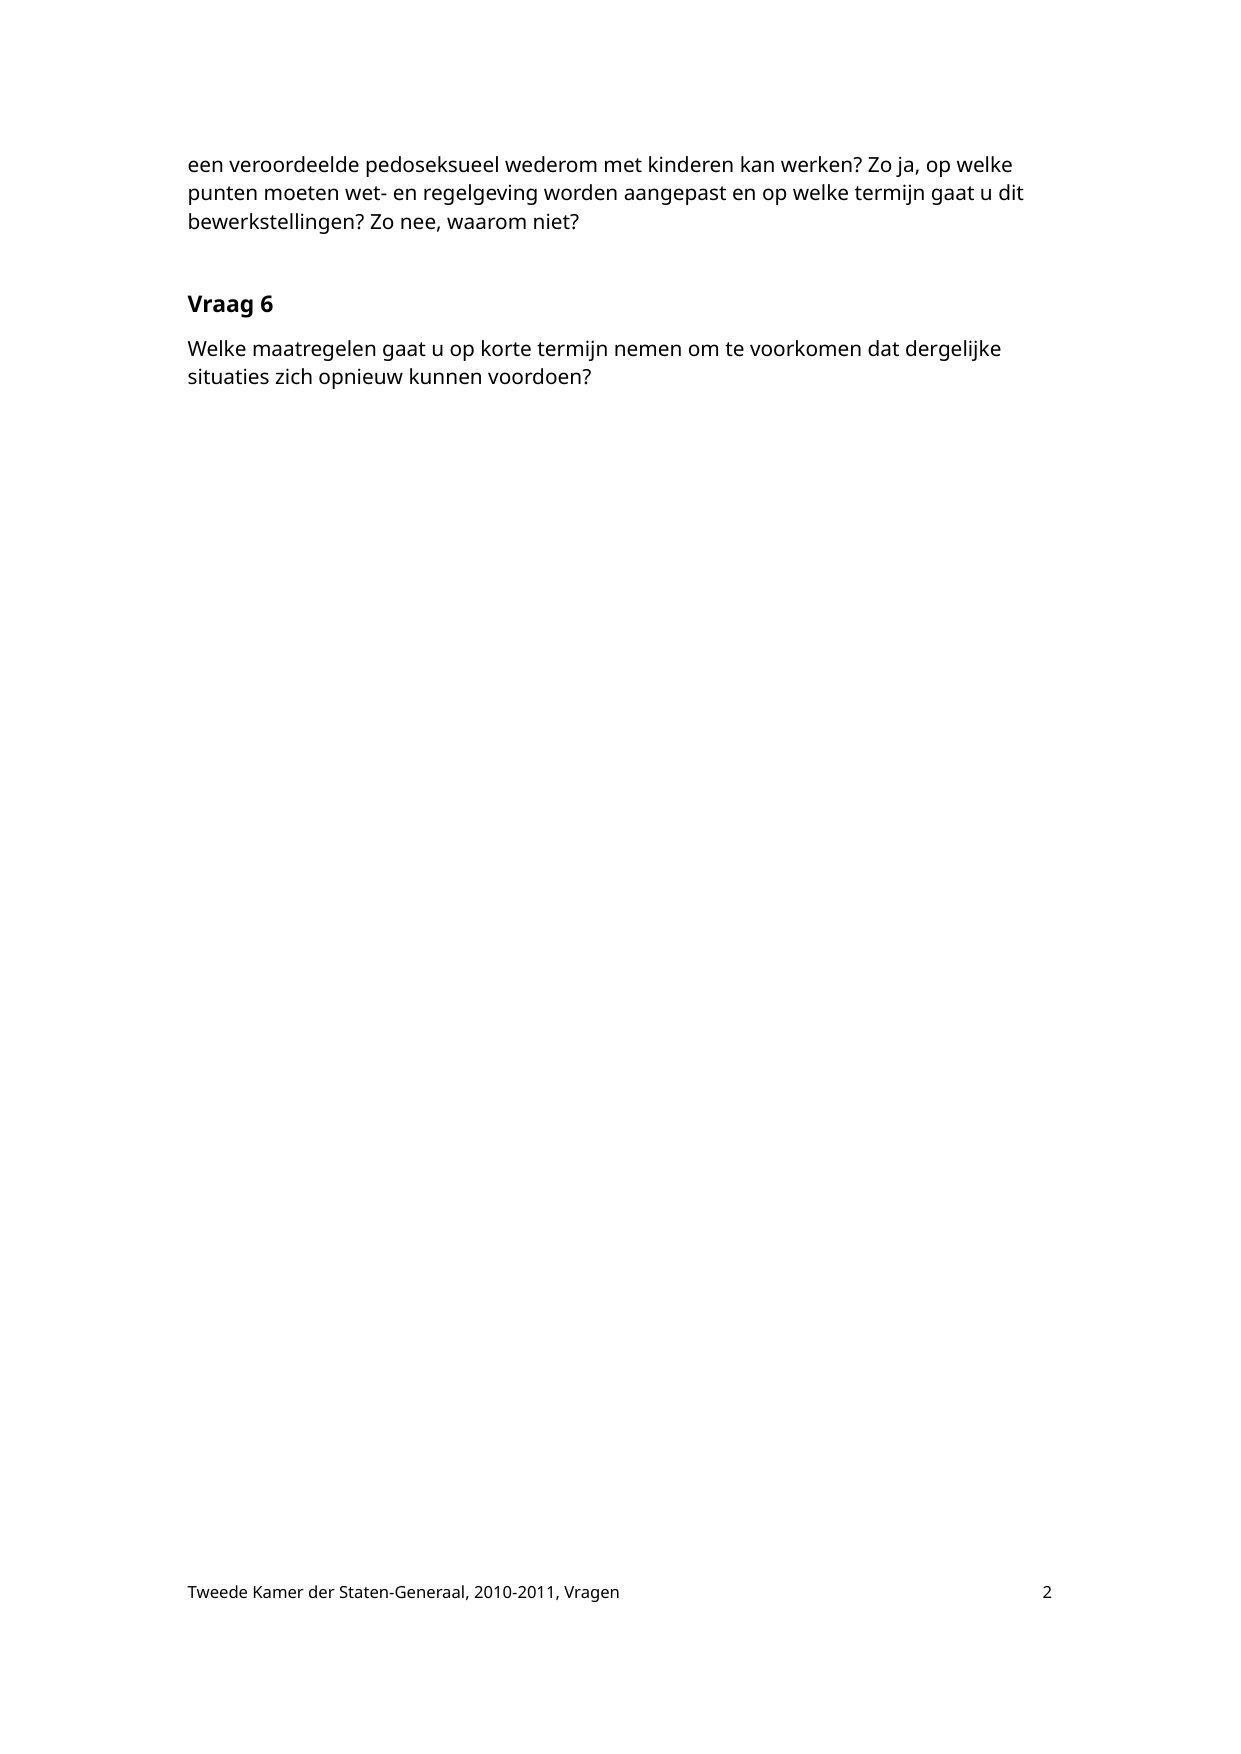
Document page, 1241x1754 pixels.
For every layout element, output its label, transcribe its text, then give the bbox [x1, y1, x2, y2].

text een veroordeelde pedoseksueel wederom met kinderen kan werken? Zo ja, op welke punten moeten wet- en regelgeving worden aangepast en op welke termijn gaat u dit bewerkstellingen? Zo nee, waarom niet? [187, 150, 1053, 235]
subtitle Vraag 6 [187, 288, 1053, 319]
text Welke maatregelen gaat u op korte termijn nemen om te voorkomen dat dergelijke situaties zich opnieuw kunnen voordoen? [187, 334, 1053, 391]
